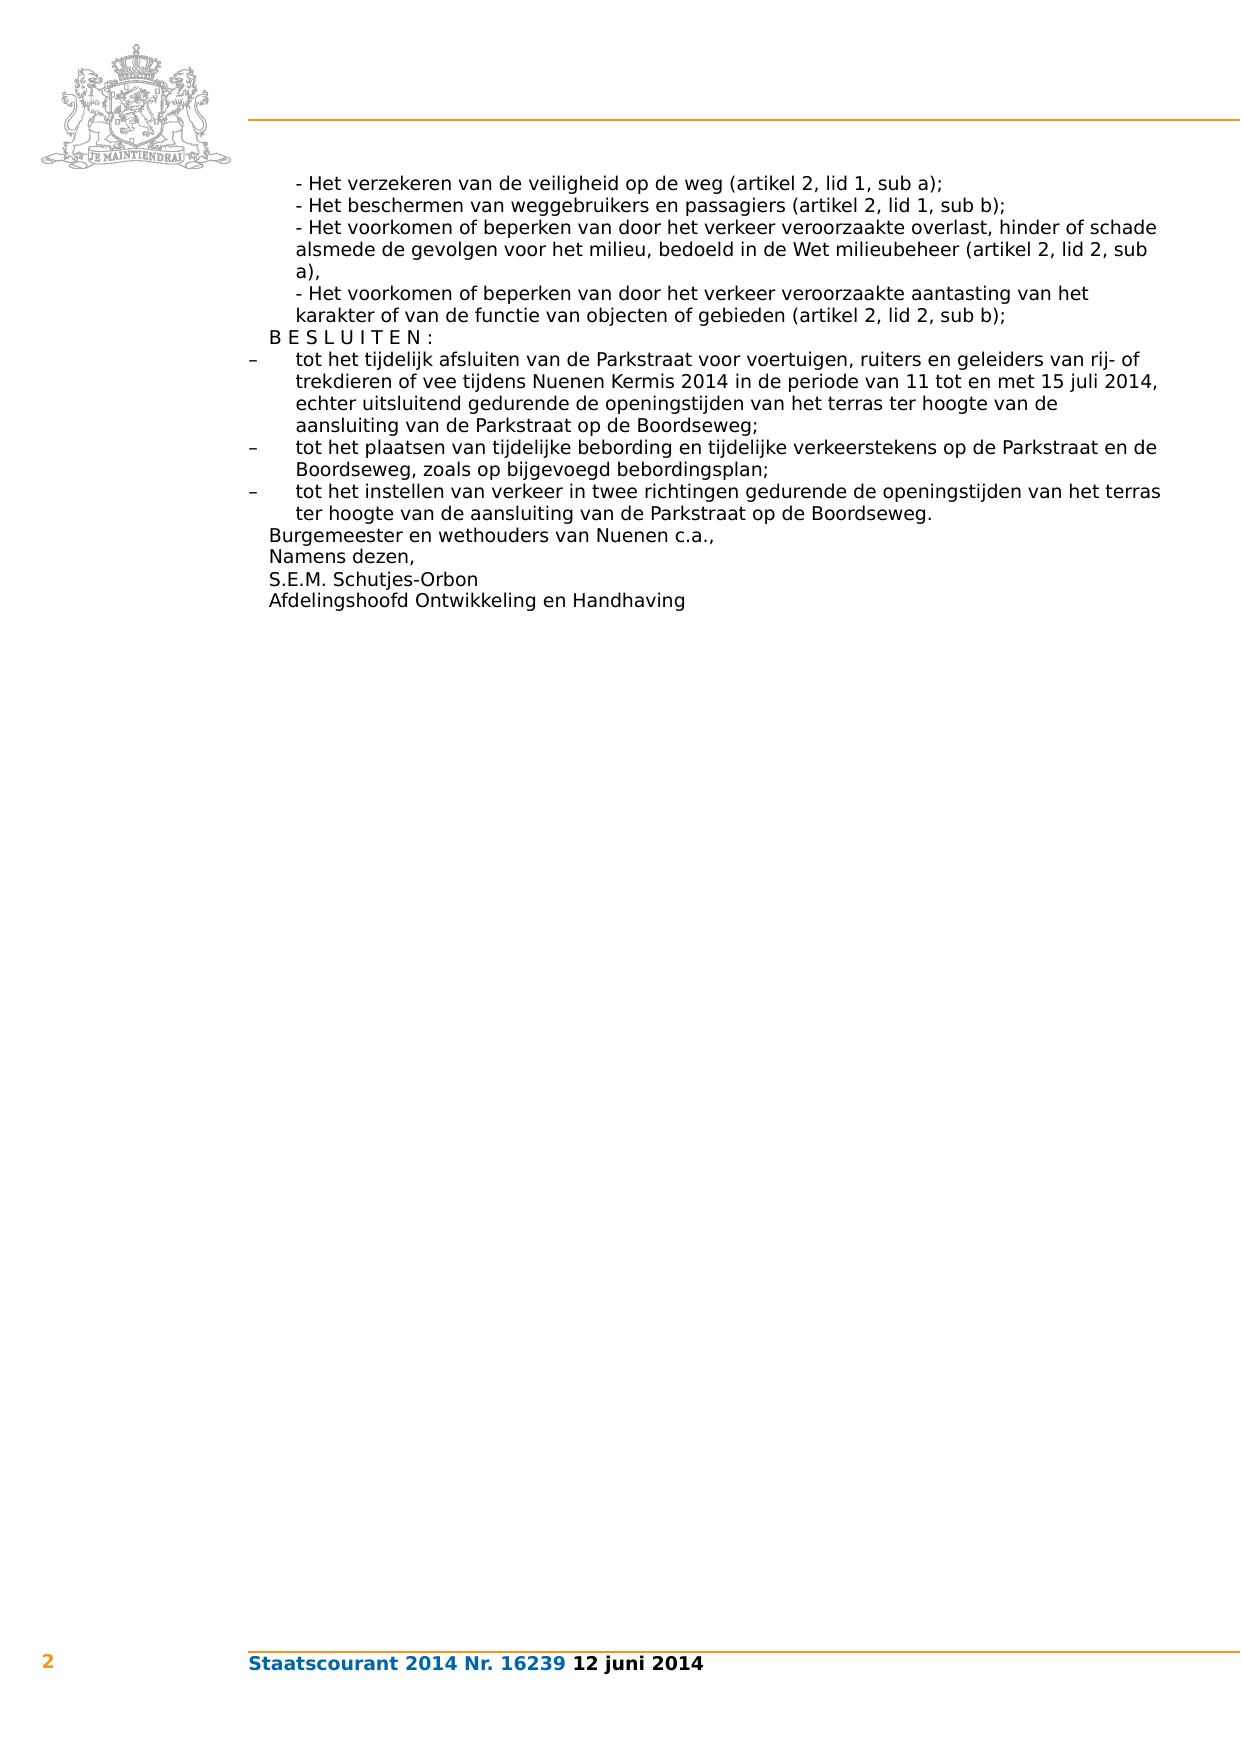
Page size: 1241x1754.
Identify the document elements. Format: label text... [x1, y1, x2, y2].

text Burgemeester en wethouders van Nuenen c.a., [248, 524, 1163, 546]
text B E S L U I T E N : [248, 327, 1163, 349]
list - Het voorkomen of beperken van door het verkeer veroorzaakte overlast, hinder of schade alsmede de gevolgen voor het milieu, bedoeld in de Wet milieubeheer (artikel 2, lid 2, sub a), [248, 217, 1163, 283]
list - Het verzekeren van de veiligheid op de weg (artikel 2, lid 1, sub a); [248, 173, 1163, 195]
picture [41, 44, 231, 169]
list tot het tijdelijk afsluiten van de Parkstraat voor voertuigen, ruiters en geleiders van rij- of trekdieren of vee tijdens Nuenen Kermis 2014 in de periode van 11 tot en met 15 juli 2014, echter uitsluitend gedurende de openingstijden van het terras ter hoogte van de aansluiting van de Parkstraat op de Boordseweg; [248, 349, 1163, 437]
list - Het beschermen van weggebruikers en passagiers (artikel 2, lid 1, sub b); [248, 195, 1163, 217]
text Afdelingshoofd Ontwikkeling en Handhaving [248, 590, 1163, 612]
list - Het voorkomen of beperken van door het verkeer veroorzaakte aantasting van het karakter of van de functie van objecten of gebieden (artikel 2, lid 2, sub b); [248, 283, 1163, 327]
list tot het plaatsen van tijdelijke bebording en tijdelijke verkeerstekens op de Parkstraat en de Boordseweg, zoals op bijgevoegd bebordingsplan; [248, 437, 1163, 481]
list tot het instellen van verkeer in twee richtingen gedurende de openingstijden van het terras ter hoogte van de aansluiting van de Parkstraat op de Boordseweg. [248, 481, 1163, 524]
text S.E.M. Schutjes-Orbon [248, 568, 1163, 590]
text Namens dezen, [248, 546, 1163, 568]
